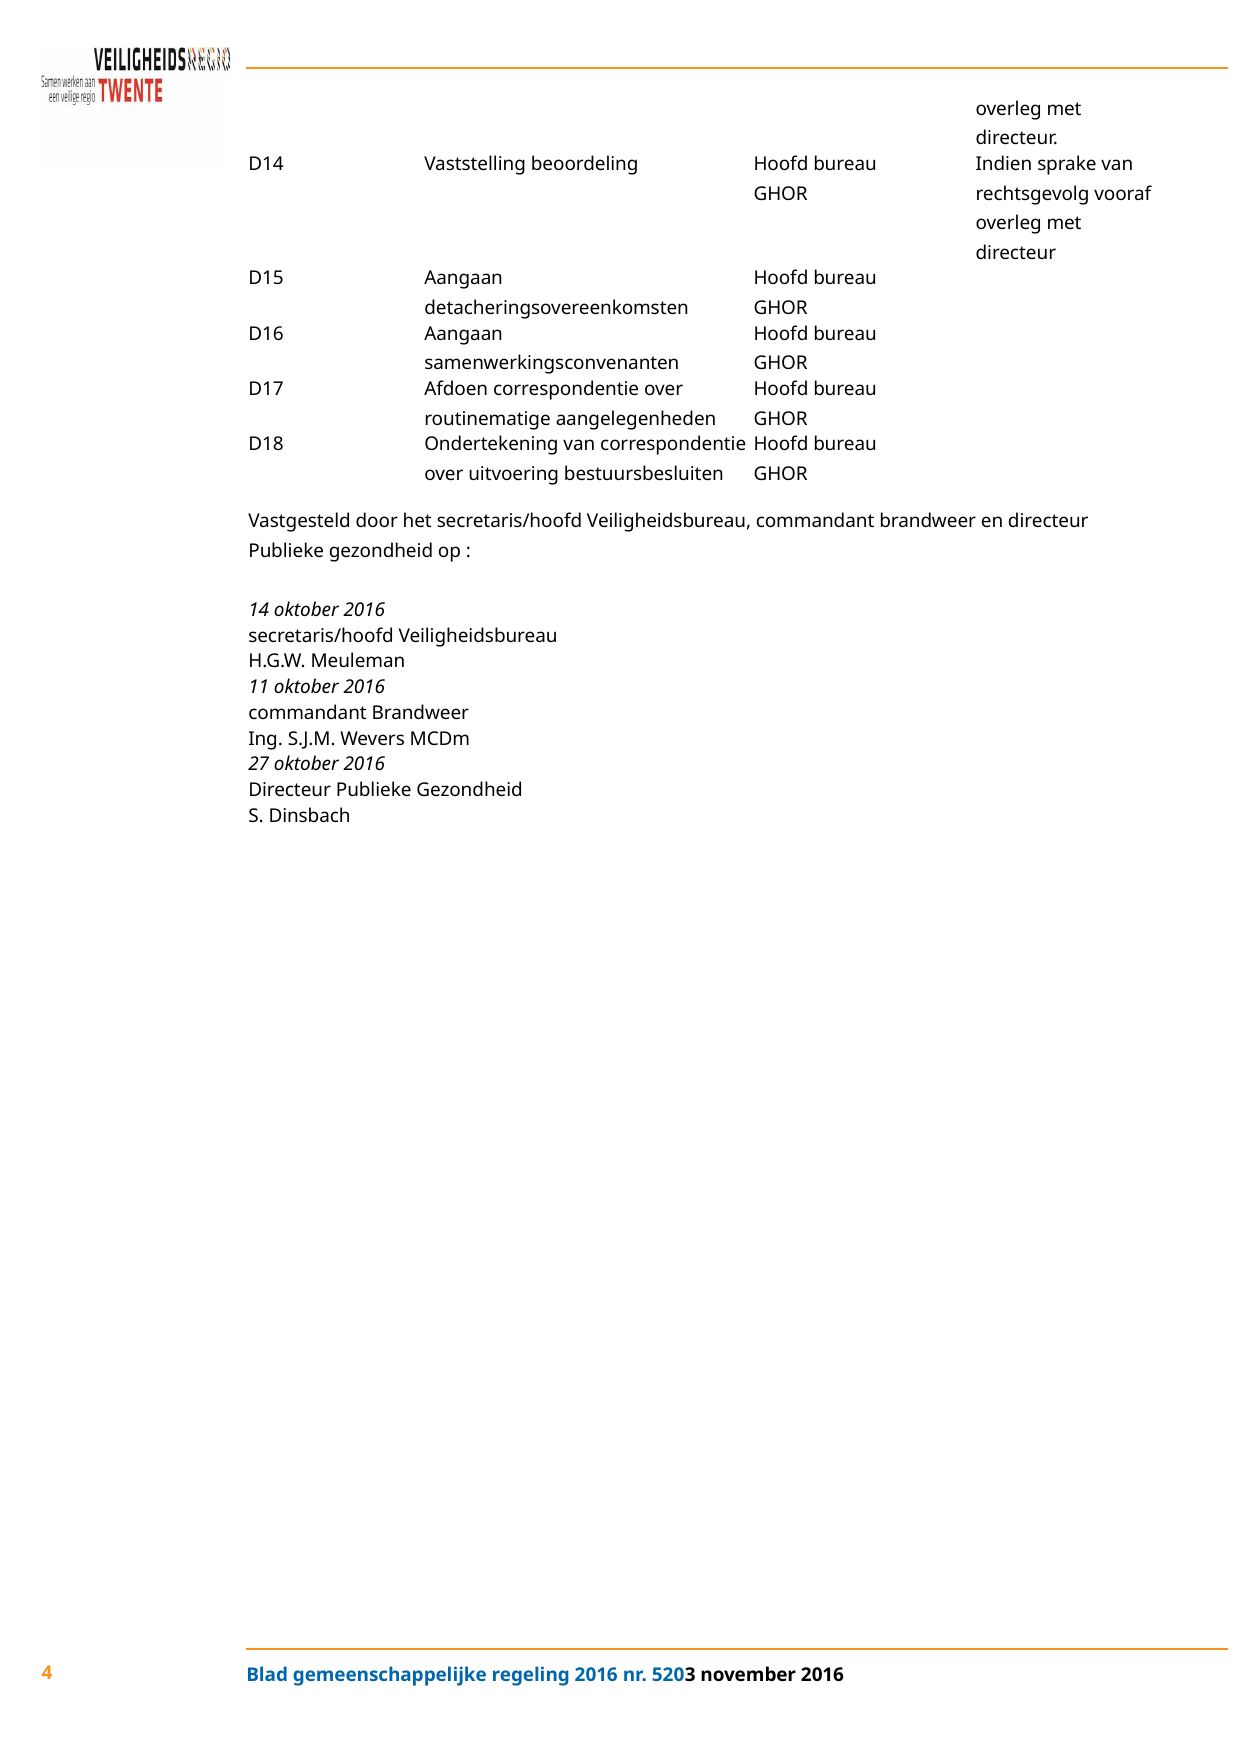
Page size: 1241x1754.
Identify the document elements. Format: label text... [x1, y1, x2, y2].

table_cell [424, 95, 753, 150]
table_cell [975, 265, 1152, 320]
table_cell D18 [248, 431, 424, 486]
text secretaris/hoofd Veiligheidsbureau [248, 622, 1152, 647]
text Vastgesteld door het secretaris/hoofd Veiligheidsbureau, commandant brandweer en directeur Publieke gezondheid op : [248, 507, 1152, 563]
table_cell [975, 375, 1152, 431]
text Directeur Publieke Gezondheid [248, 776, 1152, 802]
table_cell D17 [248, 375, 424, 431]
table_cell Hoofd bureau GHOR [753, 150, 975, 264]
text commandant Brandweer [248, 699, 1152, 725]
table_cell Ondertekening van correspondentie over uitvoering bestuursbesluiten [424, 431, 753, 486]
text S. Dinsbach [248, 802, 1152, 828]
table_cell D16 [248, 320, 424, 375]
text Ing. S.J.M. Wevers MCDm [248, 725, 1152, 750]
picture [41, 47, 231, 172]
table_cell overleg met directeur. [975, 95, 1152, 150]
table_cell Hoofd bureau GHOR [753, 431, 975, 486]
table_cell [248, 95, 424, 150]
table_cell Hoofd bureau GHOR [753, 265, 975, 320]
table_cell D14 [248, 150, 424, 264]
text 27 oktober 2016 [248, 750, 1152, 776]
text H.G.W. Meuleman [248, 647, 1152, 673]
table_cell Indien sprake van rechtsgevolg vooraf overleg met directeur [975, 150, 1152, 264]
table_cell D15 [248, 265, 424, 320]
text 14 oktober 2016 [248, 596, 1152, 622]
table_cell Aangaan samenwerkingsconvenanten [424, 320, 753, 375]
text 11 oktober 2016 [248, 673, 1152, 699]
table_cell [753, 95, 975, 150]
table_cell Aangaan detacheringsovereenkomsten [424, 265, 753, 320]
table_cell Afdoen correspondentie over routinematige aangelegenheden [424, 375, 753, 431]
table_cell Hoofd bureau GHOR [753, 320, 975, 375]
table_cell [975, 431, 1152, 486]
table_cell Hoofd bureau GHOR [753, 375, 975, 431]
table_cell [975, 320, 1152, 375]
table_cell Vaststelling beoordeling [424, 150, 753, 264]
